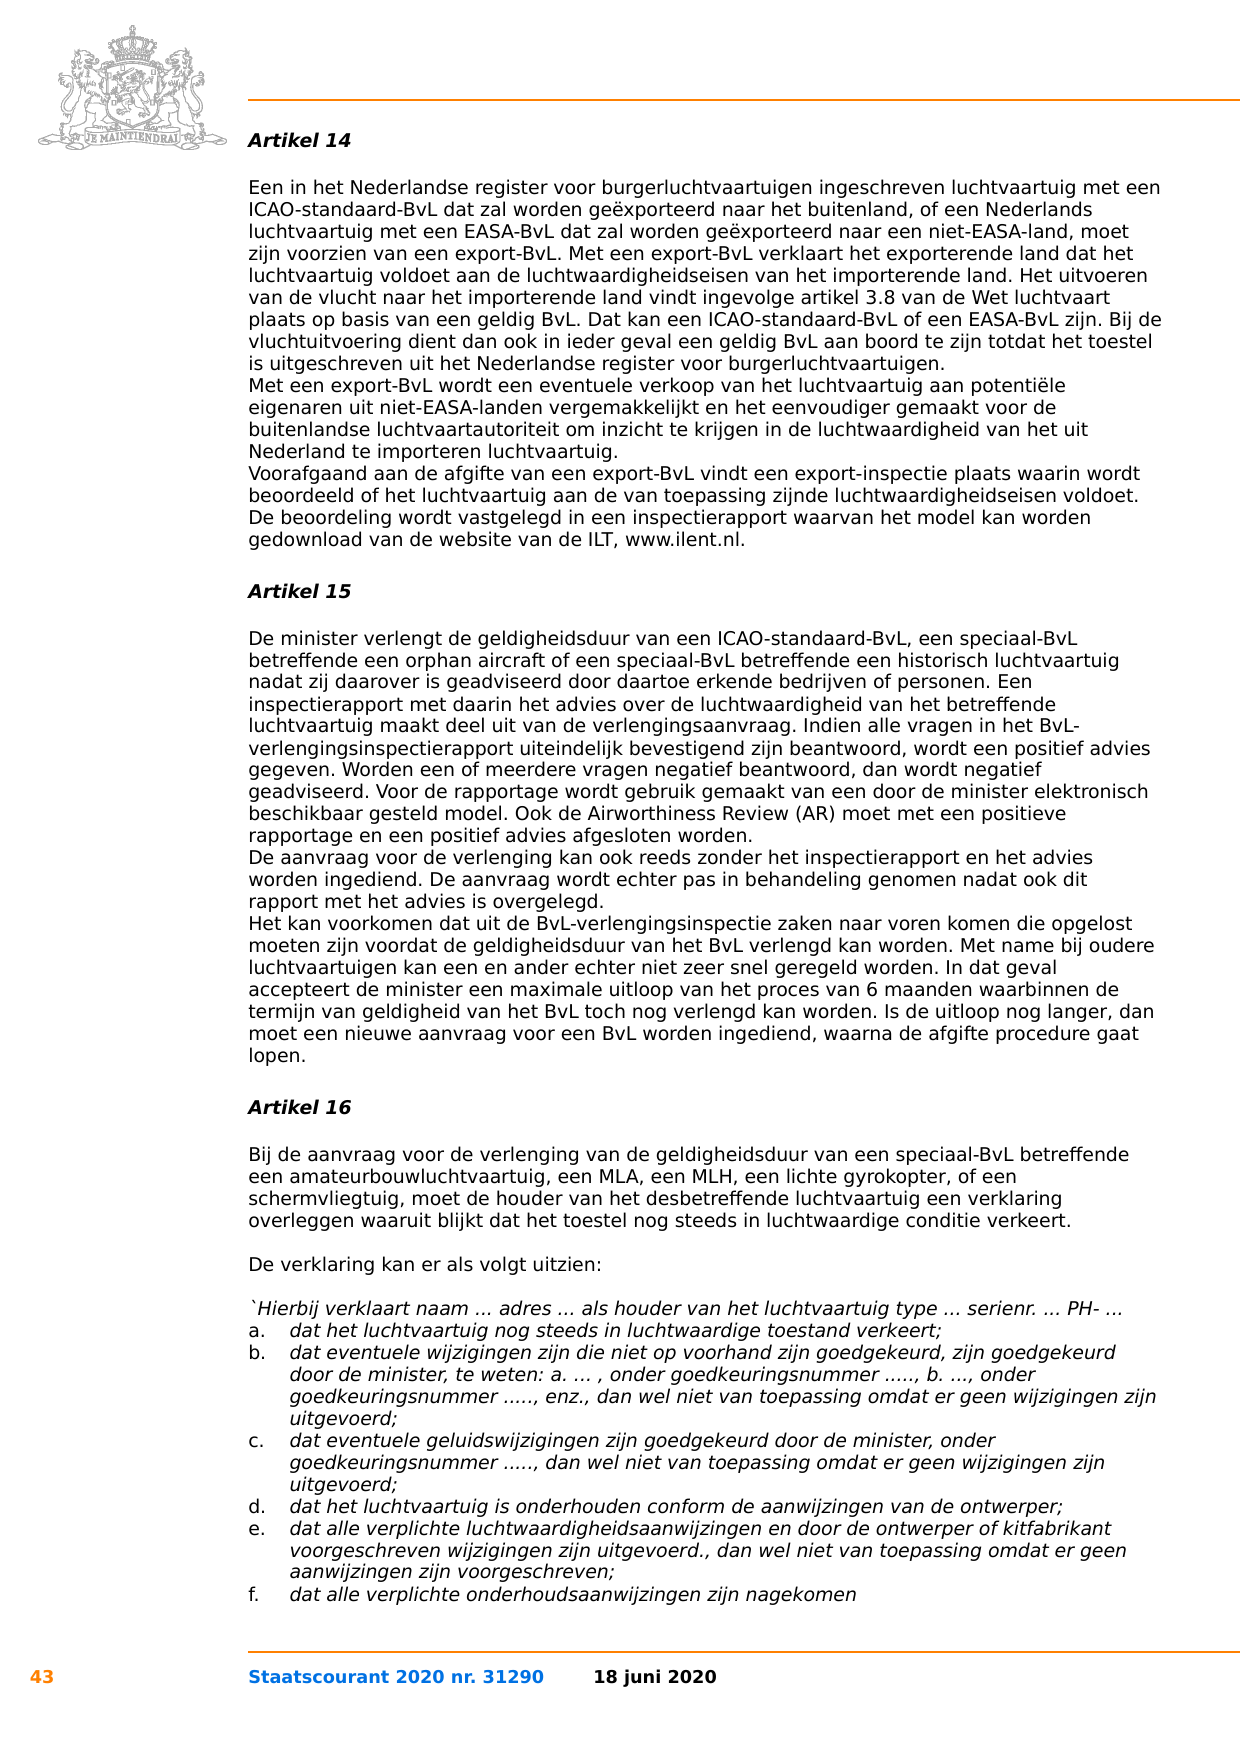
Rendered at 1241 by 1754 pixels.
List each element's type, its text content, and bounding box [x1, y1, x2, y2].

subtitle Artikel 16 [248, 1097, 1163, 1119]
text e. dat alle verplichte luchtwaardigheidsaanwijzingen en door de ontwerper of kitfabrikant voorgeschreven wijzigingen zijn uitgevoerd., dan wel niet van toepassing omdat er geen aanwijzingen zijn voorgeschreven; [248, 1517, 1163, 1583]
text a. dat het luchtvaartuig nog steeds in luchtwaardige toestand verkeert; [248, 1320, 1163, 1342]
subtitle Artikel 14 [248, 130, 1163, 152]
text Bij de aanvraag voor de verlenging van de geldigheidsduur van een speciaal-BvL betreffende een amateurbouwluchtvaartuig, een MLA, een MLH, een lichte gyrokopter, of een schermvliegtuig, moet de houder van het desbetreffende luchtvaartuig een verklaring overleggen waaruit blijkt dat het toestel nog steeds in luchtwaardige conditie verkeert. [248, 1144, 1163, 1232]
text d. dat het luchtvaartuig is onderhouden conform de aanwijzingen van de ontwerper; [248, 1496, 1163, 1517]
text f. dat alle verplichte onderhoudsaanwijzingen zijn nagekomen [248, 1583, 1163, 1605]
text De aanvraag voor de verlenging kan ook reeds zonder het inspectierapport en het advies worden ingediend. De aanvraag wordt echter pas in behandeling genomen nadat ook dit rapport met het advies is overgelegd. [248, 847, 1163, 913]
text Voorafgaand aan de afgifte van een export-BvL vindt een export-inspectie plaats waarin wordt beoordeeld of het luchtvaartuig aan de van toepassing zijnde luchtwaardigheidseisen voldoet. De beoordeling wordt vastgelegd in een inspectierapport waarvan het model kan worden gedownload van de website van de ILT, www.ilent.nl. [248, 463, 1163, 551]
subtitle Artikel 15 [248, 581, 1163, 602]
text De minister verlengt de geldigheidsduur van een ICAO-standaard-BvL, een speciaal-BvL betreffende een orphan aircraft of een speciaal-BvL betreffende een historisch luchtvaartuig nadat zij daarover is geadviseerd door daartoe erkende bedrijven of personen. Een inspectierapport met daarin het advies over de luchtwaardigheid van het betreffende luchtvaartuig maakt deel uit van de verlengingsaanvraag. Indien alle vragen in het BvL-verlengingsinspectierapport uiteindelijk bevestigend zijn beantwoord, wordt een positief advies gegeven. Worden een of meerdere vragen negatief beantwoord, dan wordt negatief geadviseerd. Voor de rapportage wordt gebruik gemaakt van een door de minister elektronisch beschikbaar gesteld model. Ook de Airworthiness Review (AR) moet met een positieve rapportage en een positief advies afgesloten worden. [248, 627, 1163, 847]
text Een in het Nederlandse register voor burgerluchtvaartuigen ingeschreven luchtvaartuig met een ICAO-standaard-BvL dat zal worden geëxporteerd naar het buitenland, of een Nederlands luchtvaartuig met een EASA-BvL dat zal worden geëxporteerd naar een niet-EASA-land, moet zijn voorzien van een export-BvL. Met een export-BvL verklaart het exporterende land dat het luchtvaartuig voldoet aan de luchtwaardigheidseisen van het importerende land. Het uitvoeren van de vlucht naar het importerende land vindt ingevolge artikel 3.8 van de Wet luchtvaart plaats op basis van een geldig BvL. Dat kan een ICAO-standaard-BvL of een EASA-BvL zijn. Bij de vluchtuitvoering dient dan ook in ieder geval een geldig BvL aan boord te zijn totdat het toestel is uitgeschreven uit het Nederlandse register voor burgerluchtvaartuigen. [248, 177, 1163, 375]
text Met een export-BvL wordt een eventuele verkoop van het luchtvaartuig aan potentiële eigenaren uit niet-EASA-landen vergemakkelijkt en het eenvoudiger gemaakt voor de buitenlandse luchtvaartautoriteit om inzicht te krijgen in de luchtwaardigheid van het uit Nederland te importeren luchtvaartuig. [248, 375, 1163, 463]
text `Hierbij verklaart naam ... adres ... als houder van het luchtvaartuig type ... serienr. ... PH- ... [248, 1298, 1163, 1320]
text De verklaring kan er als volgt uitzien: [248, 1254, 1163, 1276]
picture [38, 25, 227, 150]
text Het kan voorkomen dat uit de BvL-verlengingsinspectie zaken naar voren komen die opgelost moeten zijn voordat de geldigheidsduur van het BvL verlengd kan worden. Met name bij oudere luchtvaartuigen kan een en ander echter niet zeer snel geregeld worden. In dat geval accepteert de minister een maximale uitloop van het proces van 6 maanden waarbinnen de termijn van geldigheid van het BvL toch nog verlengd kan worden. Is de uitloop nog langer, dan moet een nieuwe aanvraag voor een BvL worden ingediend, waarna de afgifte procedure gaat lopen. [248, 913, 1163, 1067]
text c. dat eventuele geluidswijzigingen zijn goedgekeurd door de minister, onder goedkeuringsnummer ....., dan wel niet van toepassing omdat er geen wijzigingen zijn uitgevoerd; [248, 1429, 1163, 1496]
text b. dat eventuele wijzigingen zijn die niet op voorhand zijn goedgekeurd, zijn goedgekeurd door de minister, te weten: a. ... , onder goedkeuringsnummer ....., b. ..., onder goedkeuringsnummer ....., enz., dan wel niet van toepassing omdat er geen wijzigingen zijn uitgevoerd; [248, 1342, 1163, 1429]
